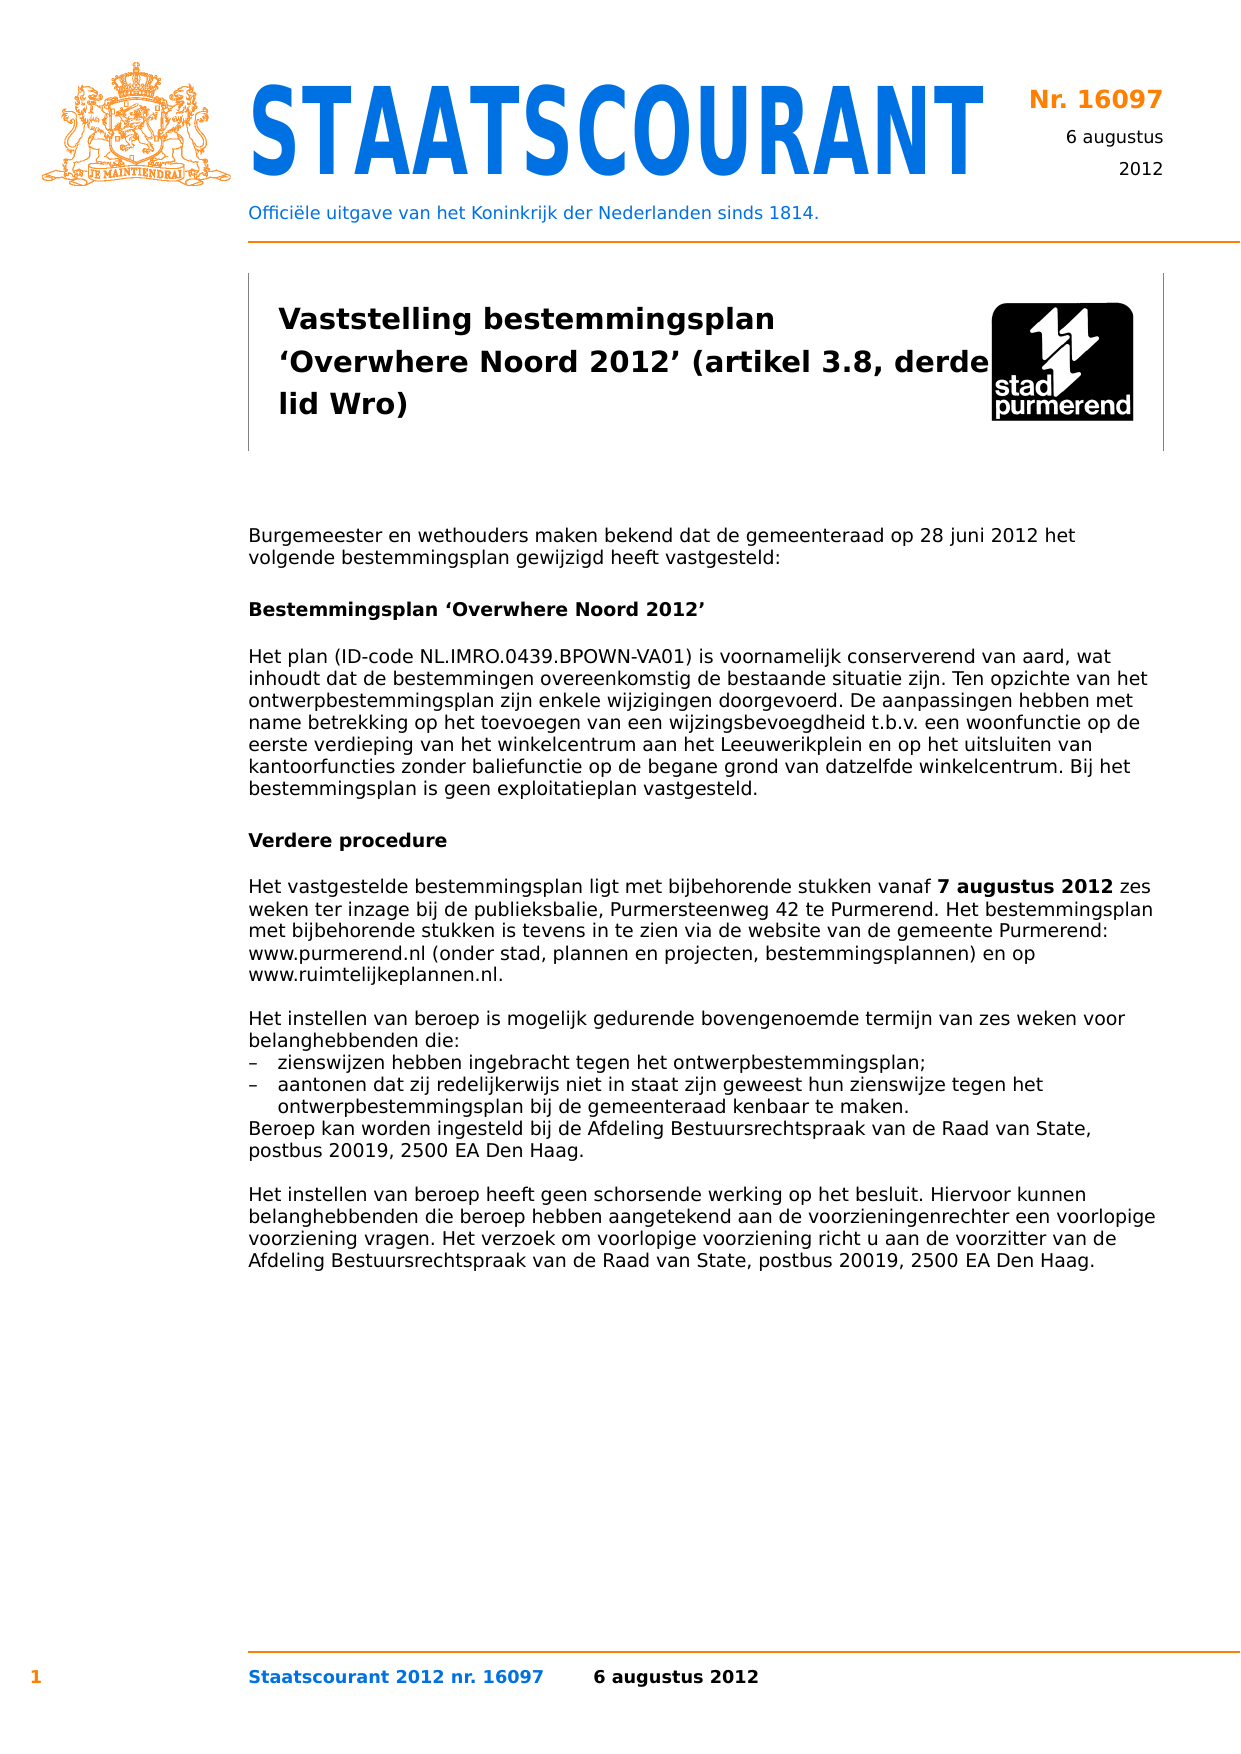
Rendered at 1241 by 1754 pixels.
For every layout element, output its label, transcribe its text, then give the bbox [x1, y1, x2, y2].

text Burgemeester en wethouders maken bekend dat de gemeenteraad op 28 juni 2012 het volgende bestemmingsplan gewijzigd heeft vastgesteld: [248, 525, 1163, 569]
subtitle Verdere procedure [248, 829, 1163, 851]
text – aantonen dat zij redelijkerwijs niet in staat zijn geweest hun zienswijze tegen het ontwerpbestemmingsplan bij de gemeenteraad kenbaar te maken. [248, 1074, 1163, 1118]
text Het vastgestelde bestemmingsplan ligt met bijbehorende stukken vanaf 7 augustus 2012 zes weken ter inzage bij de publieksbalie, Purmersteenweg 42 te Purmerend. Het bestemmingsplan met bijbehorende stukken is tevens in te zien via de website van de gemeente Purmerend: www.purmerend.nl (onder stad, plannen en projecten, bestemmingsplannen) en op www.ruimtelijkeplannen.nl. [248, 876, 1163, 986]
text Het instellen van beroep is mogelijk gedurende bovengenoemde termijn van zes weken voor belanghebbenden die: [248, 1008, 1163, 1052]
table_header STAATSCOURANT [248, 62, 998, 203]
table_header Nr. 16097 [998, 62, 1240, 121]
picture [991, 302, 1134, 421]
text Beroep kan worden ingesteld bij de Afdeling Bestuursrechtspraak van de Raad van State, postbus 20019, 2500 EA Den Haag. [248, 1118, 1163, 1162]
text – zienswijzen hebben ingebracht tegen het ontwerpbestemmingsplan; [248, 1052, 1163, 1074]
table_cell Officiële uitgave van het Koninkrijk der Nederlanden sinds 1814. [248, 203, 1240, 241]
subtitle Bestemmingsplan ‘Overwhere Noord 2012’ [248, 599, 1163, 621]
text Het plan (ID-code NL.IMRO.0439.BPOWN-VA01) is voornamelijk conserverend van aard, wat inhoudt dat de bestemmingen overeenkomstig de bestaande situatie zijn. Ten opzichte van het ontwerpbestemmingsplan zijn enkele wijzigingen doorgevoerd. De aanpassingen hebben met name betrekking op het toevoegen van een wijzingsbevoegdheid t.b.v. een woonfunctie op de eerste verdieping van het winkelcentrum aan het Leeuwerikplein en op het uitsluiten van kantoorfuncties zonder baliefunctie op de begane grond van datzelfde winkelcentrum. Bij het bestemmingsplan is geen exploitatieplan vastgesteld. [248, 646, 1163, 799]
picture [41, 62, 231, 186]
table_cell 2012 [998, 153, 1240, 203]
table_header [25, 62, 248, 241]
text Het instellen van beroep heeft geen schorsende werking op het besluit. Hiervoor kunnen belanghebbenden die beroep hebben aangetekend aan de voorzieningenrechter een voorlopige voorziening vragen. Het verzoek om voorlopige voorziening richt u aan de voorzitter van de Afdeling Bestuursrechtspraak van de Raad van State, postbus 20019, 2500 EA Den Haag. [248, 1184, 1163, 1272]
subtitle Vaststelling bestemmingsplan ‘Overwhere Noord 2012’ (artikel 3.8, derde lid Wro) [249, 273, 1163, 451]
table_cell 6 augustus [998, 121, 1240, 153]
